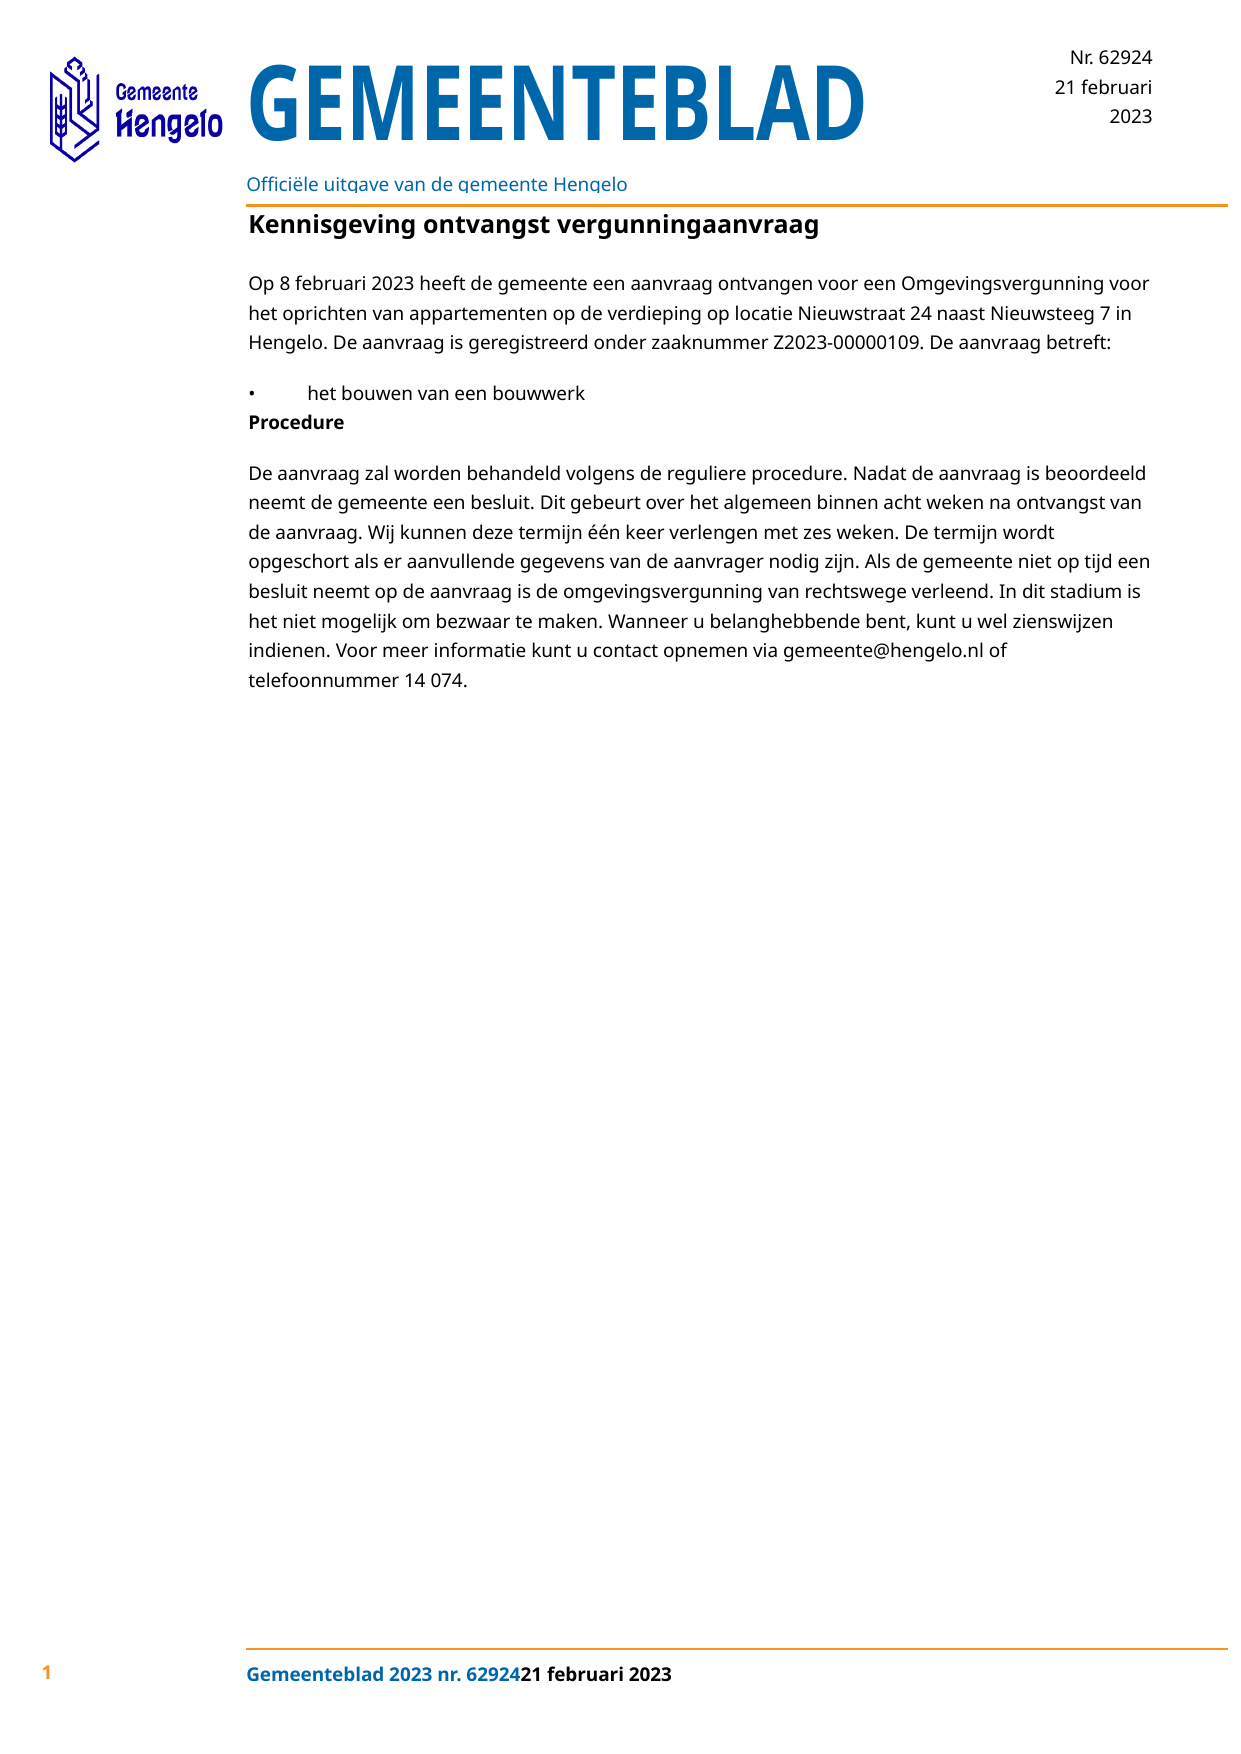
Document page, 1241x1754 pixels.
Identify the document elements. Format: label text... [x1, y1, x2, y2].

text De aanvraag zal worden behandeld volgens de reguliere procedure. Nadat de aanvraag is beoordeeld neemt de gemeente een besluit. Dit gebeurt over het algemeen binnen acht weken na ontvangst van de aanvraag. Wij kunnen deze termijn één keer verlengen met zes weken. De termijn wordt opgeschort als er aanvullende gegevens van de aanvrager nodig zijn. Als de gemeente niet op tijd een besluit neemt op de aanvraag is de omgevingsvergunning van rechtswege verleend. In dit stadium is het niet mogelijk om bezwaar te maken. Wanneer u belanghebbende bent, kunt u wel zienswijzen indienen. Voor meer informatie kunt u contact opnemen via gemeente@hengelo.nl of telefoonnummer 14 074. [248, 460, 1152, 693]
text Kennisgeving ontvangst vergunningaanvraag [248, 207, 1152, 241]
text Procedure [248, 409, 1152, 435]
picture [41, 47, 231, 172]
text Op 8 februari 2023 heeft de gemeente een aanvraag ontvangen voor een Omgevingsvergunning voor het oprichten van appartementen op de verdieping op locatie Nieuwstraat 24 naast Nieuwsteeg 7 in Hengelo. De aanvraag is geregistreerd onder zaaknummer Z2023-00000109. De aanvraag betreft: [248, 270, 1152, 355]
list het bouwen van een bouwwerk [248, 380, 1152, 406]
